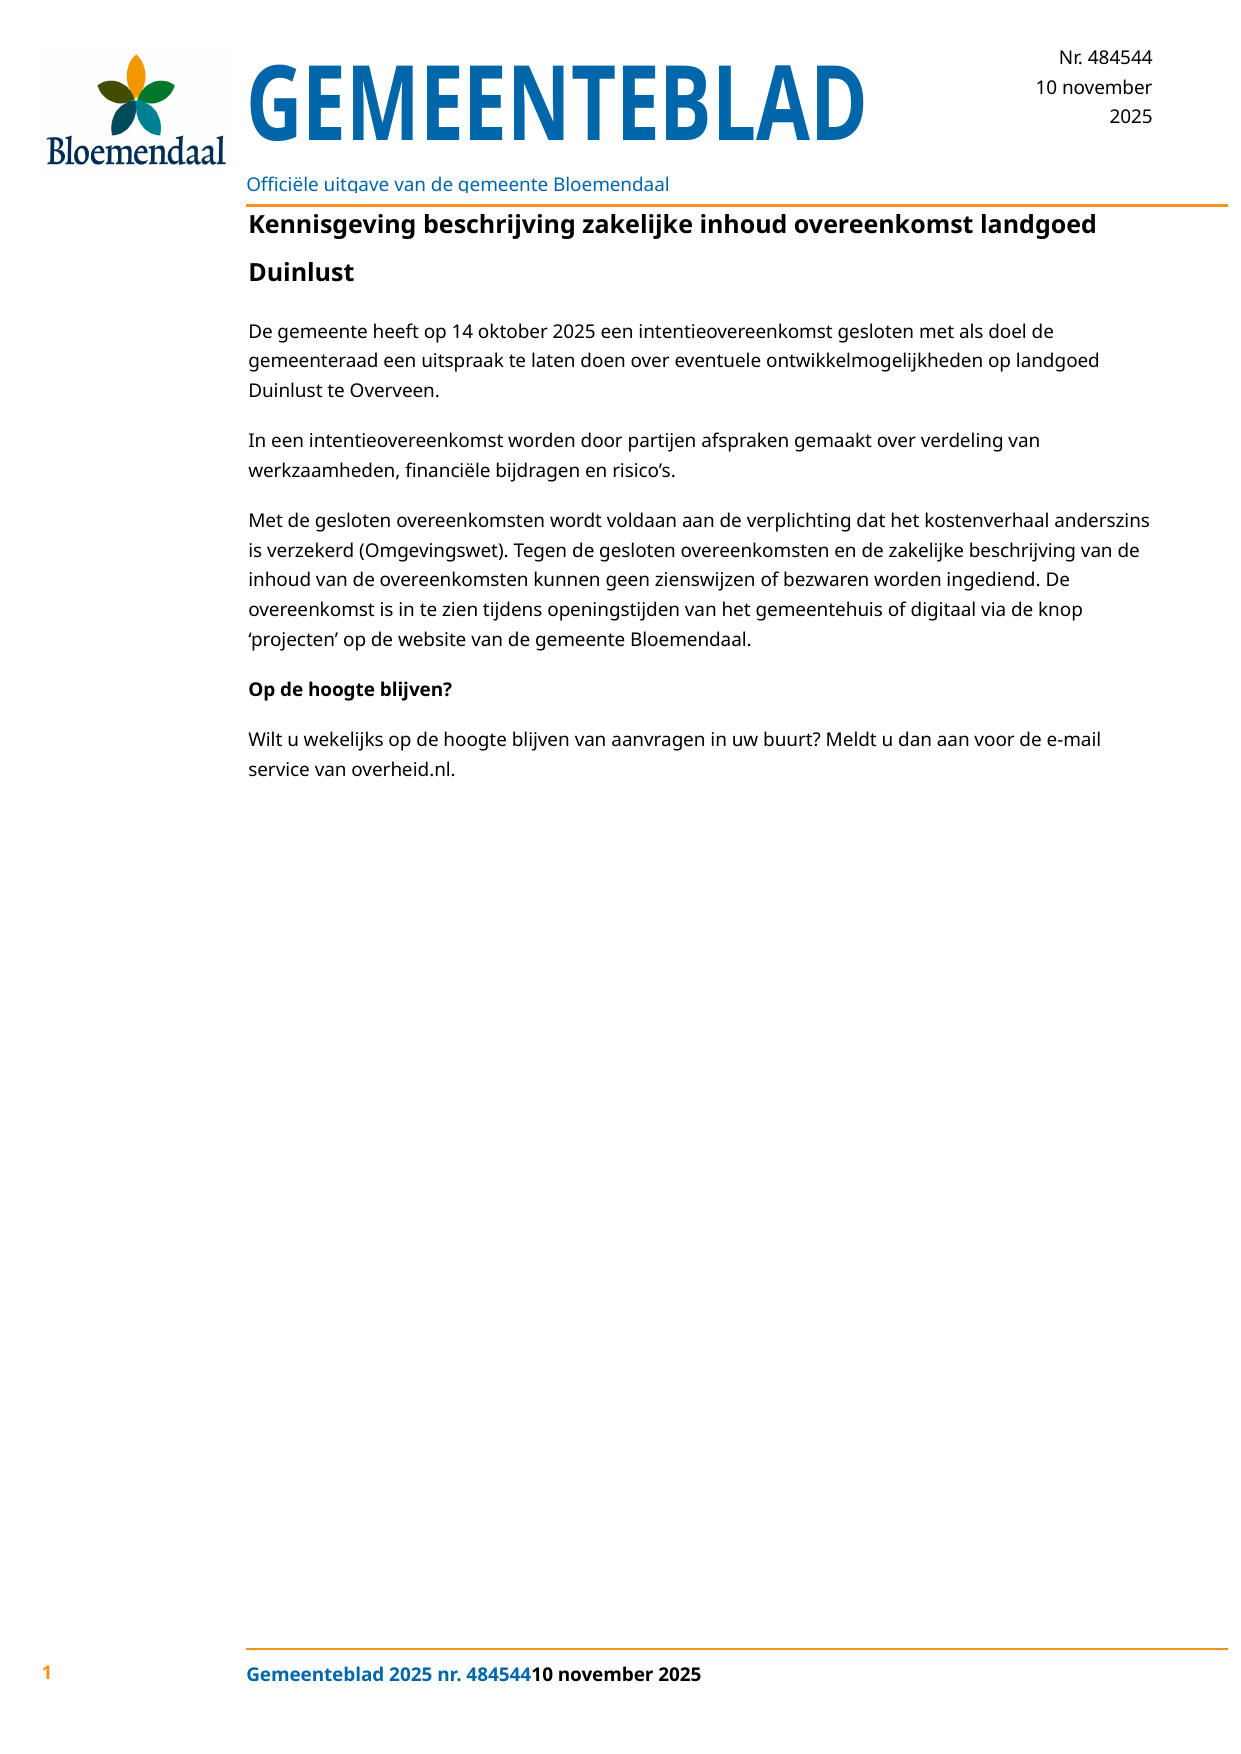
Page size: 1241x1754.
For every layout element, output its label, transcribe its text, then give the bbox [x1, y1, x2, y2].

text Op de hoogte blijven? [248, 676, 1152, 702]
text De gemeente heeft op 14 oktober 2025 een intentieovereenkomst gesloten met als doel de gemeenteraad een uitspraak te laten doen over eventuele ontwikkelmogelijkheden op landgoed Duinlust te Overveen. [248, 318, 1152, 403]
picture [41, 47, 231, 172]
text In een intentieovereenkomst worden door partijen afspraken gemaakt over verdeling van werkzaamheden, financiële bijdragen en risico’s. [248, 427, 1152, 483]
text Wilt u wekelijks op de hoogte blijven van aanvragen in uw buurt? Meldt u dan aan voor de e-mail service van overheid.nl. [248, 727, 1152, 782]
text Kennisgeving beschrijving zakelijke inhoud overeenkomst landgoed Duinlust [248, 207, 1152, 288]
text Met de gesloten overeenkomsten wordt voldaan aan de verplichting dat het kostenverhaal anderszins is verzekerd (Omgevingswet). Tegen de gesloten overeenkomsten en de zakelijke beschrijving van de inhoud van de overeenkomsten kunnen geen zienswijzen of bezwaren worden ingediend. De overeenkomst is in te zien tijdens openingstijden van het gemeentehuis of digitaal via de knop ‘projecten’ op de website van de gemeente Bloemendaal. [248, 507, 1152, 652]
